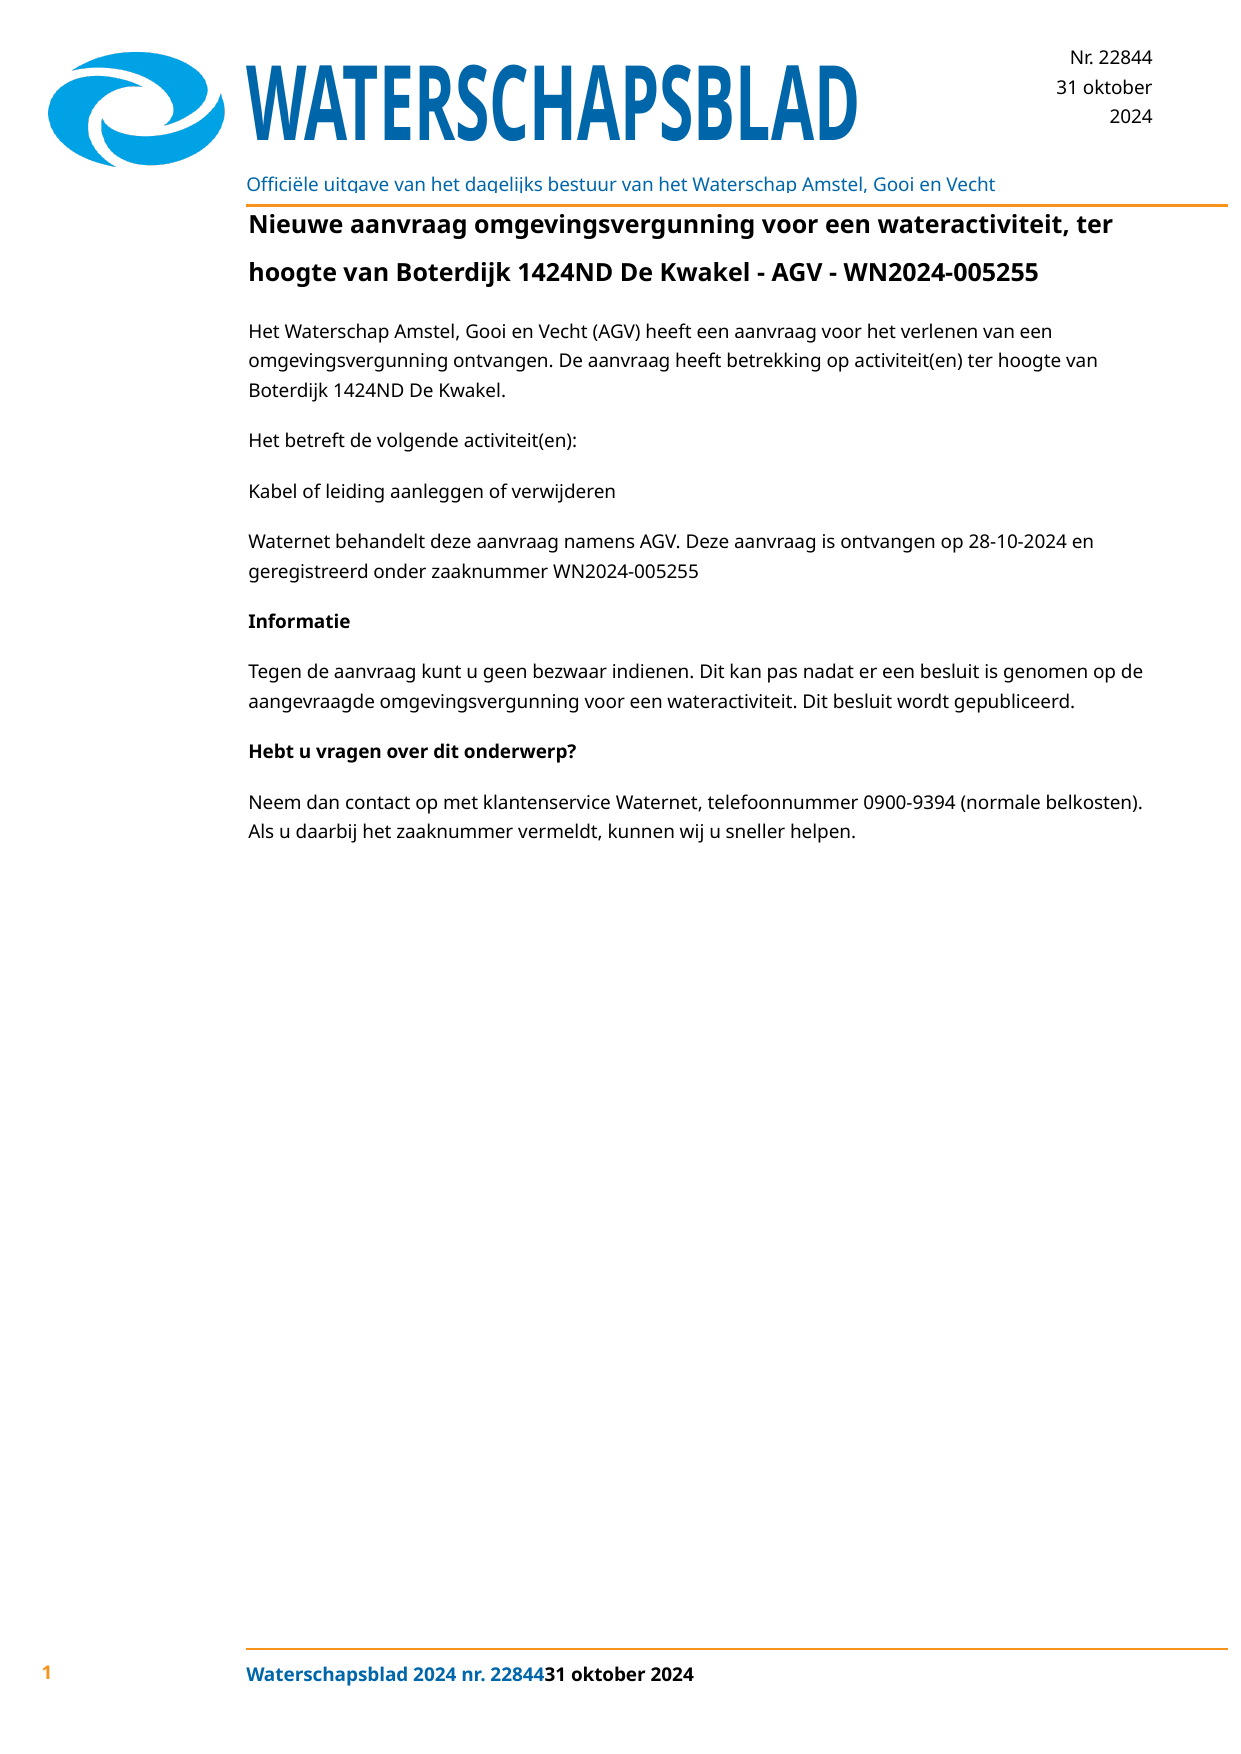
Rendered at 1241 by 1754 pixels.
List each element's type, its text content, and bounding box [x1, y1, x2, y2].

text Het Waterschap Amstel, Gooi en Vecht (AGV) heeft een aanvraag voor het verlenen van een omgevingsvergunning ontvangen. De aanvraag heeft betrekking op activiteit(en) ter hoogte van Boterdijk 1424ND De Kwakel. [248, 318, 1152, 403]
text Informatie [248, 608, 1152, 634]
picture [41, 47, 231, 172]
text Hebt u vragen over dit onderwerp? [248, 739, 1152, 764]
text Het betreft de volgende activiteit(en): [248, 427, 1152, 453]
text Nieuwe aanvraag omgevingsvergunning voor een wateractiviteit, ter hoogte van Boterdijk 1424ND De Kwakel - AGV - WN2024-005255 [248, 207, 1152, 288]
text Kabel of leiding aanleggen of verwijderen [248, 478, 1152, 504]
text Waternet behandelt deze aanvraag namens AGV. Deze aanvraag is ontvangen op 28-10-2024 en geregistreerd onder zaaknummer WN2024-005255 [248, 528, 1152, 584]
text Neem dan contact op met klantenservice Waternet, telefoonnummer 0900-9394 (normale belkosten). Als u daarbij het zaaknummer vermeldt, kunnen wij u sneller helpen. [248, 789, 1152, 844]
text Tegen de aanvraag kunt u geen bezwaar indienen. Dit kan pas nadat er een besluit is genomen op de aangevraagde omgevingsvergunning voor een wateractiviteit. Dit besluit wordt gepubliceerd. [248, 659, 1152, 714]
